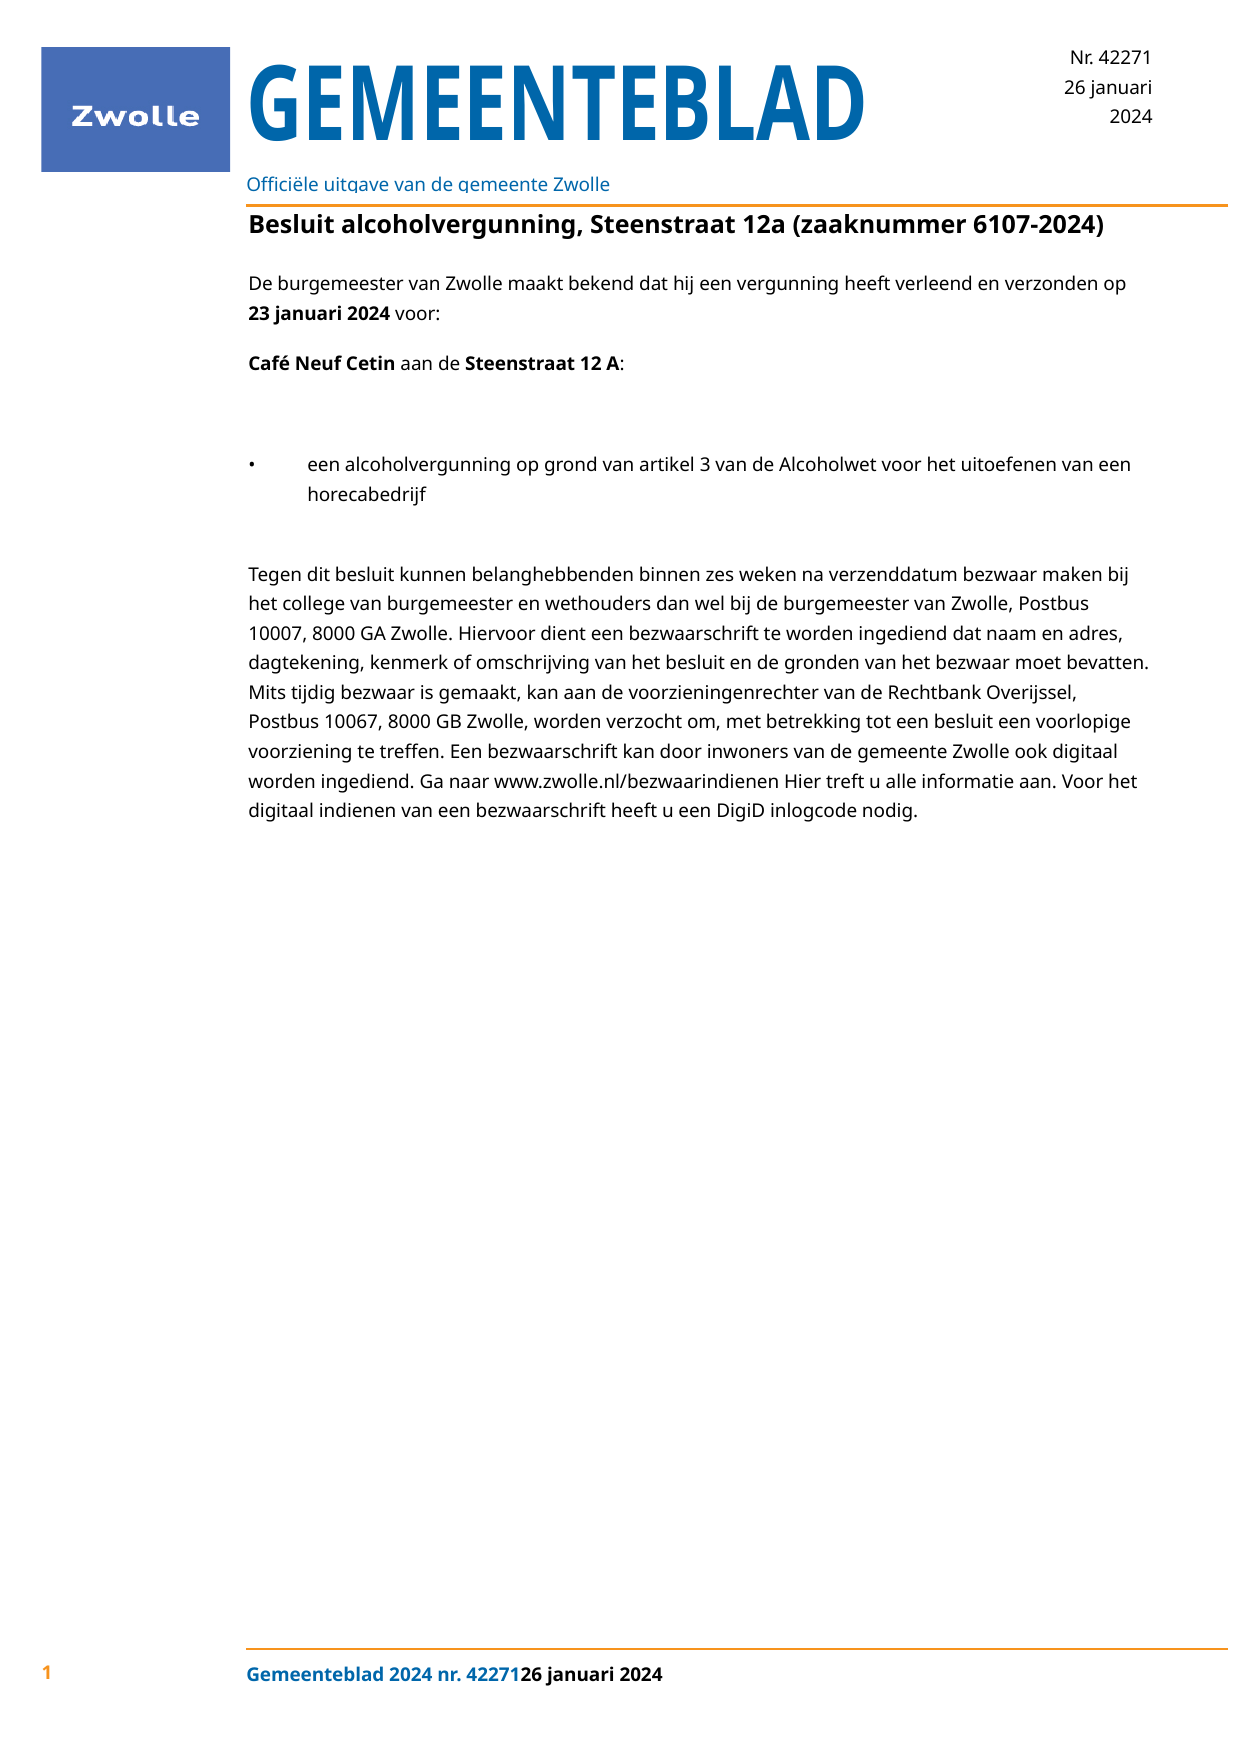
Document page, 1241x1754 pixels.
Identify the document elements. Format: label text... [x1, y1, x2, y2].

list een alcoholvergunning op grond van artikel 3 van de Alcoholwet voor het uitoefenen van een horecabedrijf [248, 451, 1152, 506]
text Besluit alcoholvergunning, Steenstraat 12a (zaaknummer 6107-2024) [248, 207, 1152, 241]
text De burgemeester van Zwolle maakt bekend dat hij een vergunning heeft verleend en verzonden op 23 januari 2024 voor: [248, 270, 1152, 326]
text Café Neuf Cetin aan de Steenstraat 12 A: [248, 350, 1152, 376]
text Tegen dit besluit kunnen belanghebbenden binnen zes weken na verzenddatum bezwaar maken bij het college van burgemeester en wethouders dan wel bij de burgemeester van Zwolle, Postbus 10007, 8000 GA Zwolle. Hiervoor dient een bezwaarschrift te worden ingediend dat naam en adres, dagtekening, kenmerk of omschrijving van het besluit en de gronden van het bezwaar moet bevatten. Mits tijdig bezwaar is gemaakt, kan aan de voorzieningenrechter van de Rechtbank Overijssel, Postbus 10067, 8000 GB Zwolle, worden verzocht om, met betrekking tot een besluit een voorlopige voorziening te treffen. Een bezwaarschrift kan door inwoners van de gemeente Zwolle ook digitaal worden ingediend. Ga naar www.zwolle.nl/bezwaarindienen Hier treft u alle informatie aan. Voor het digitaal indienen van een bezwaarschrift heeft u een DigiD inlogcode nodig. [248, 561, 1152, 823]
picture [41, 47, 231, 172]
